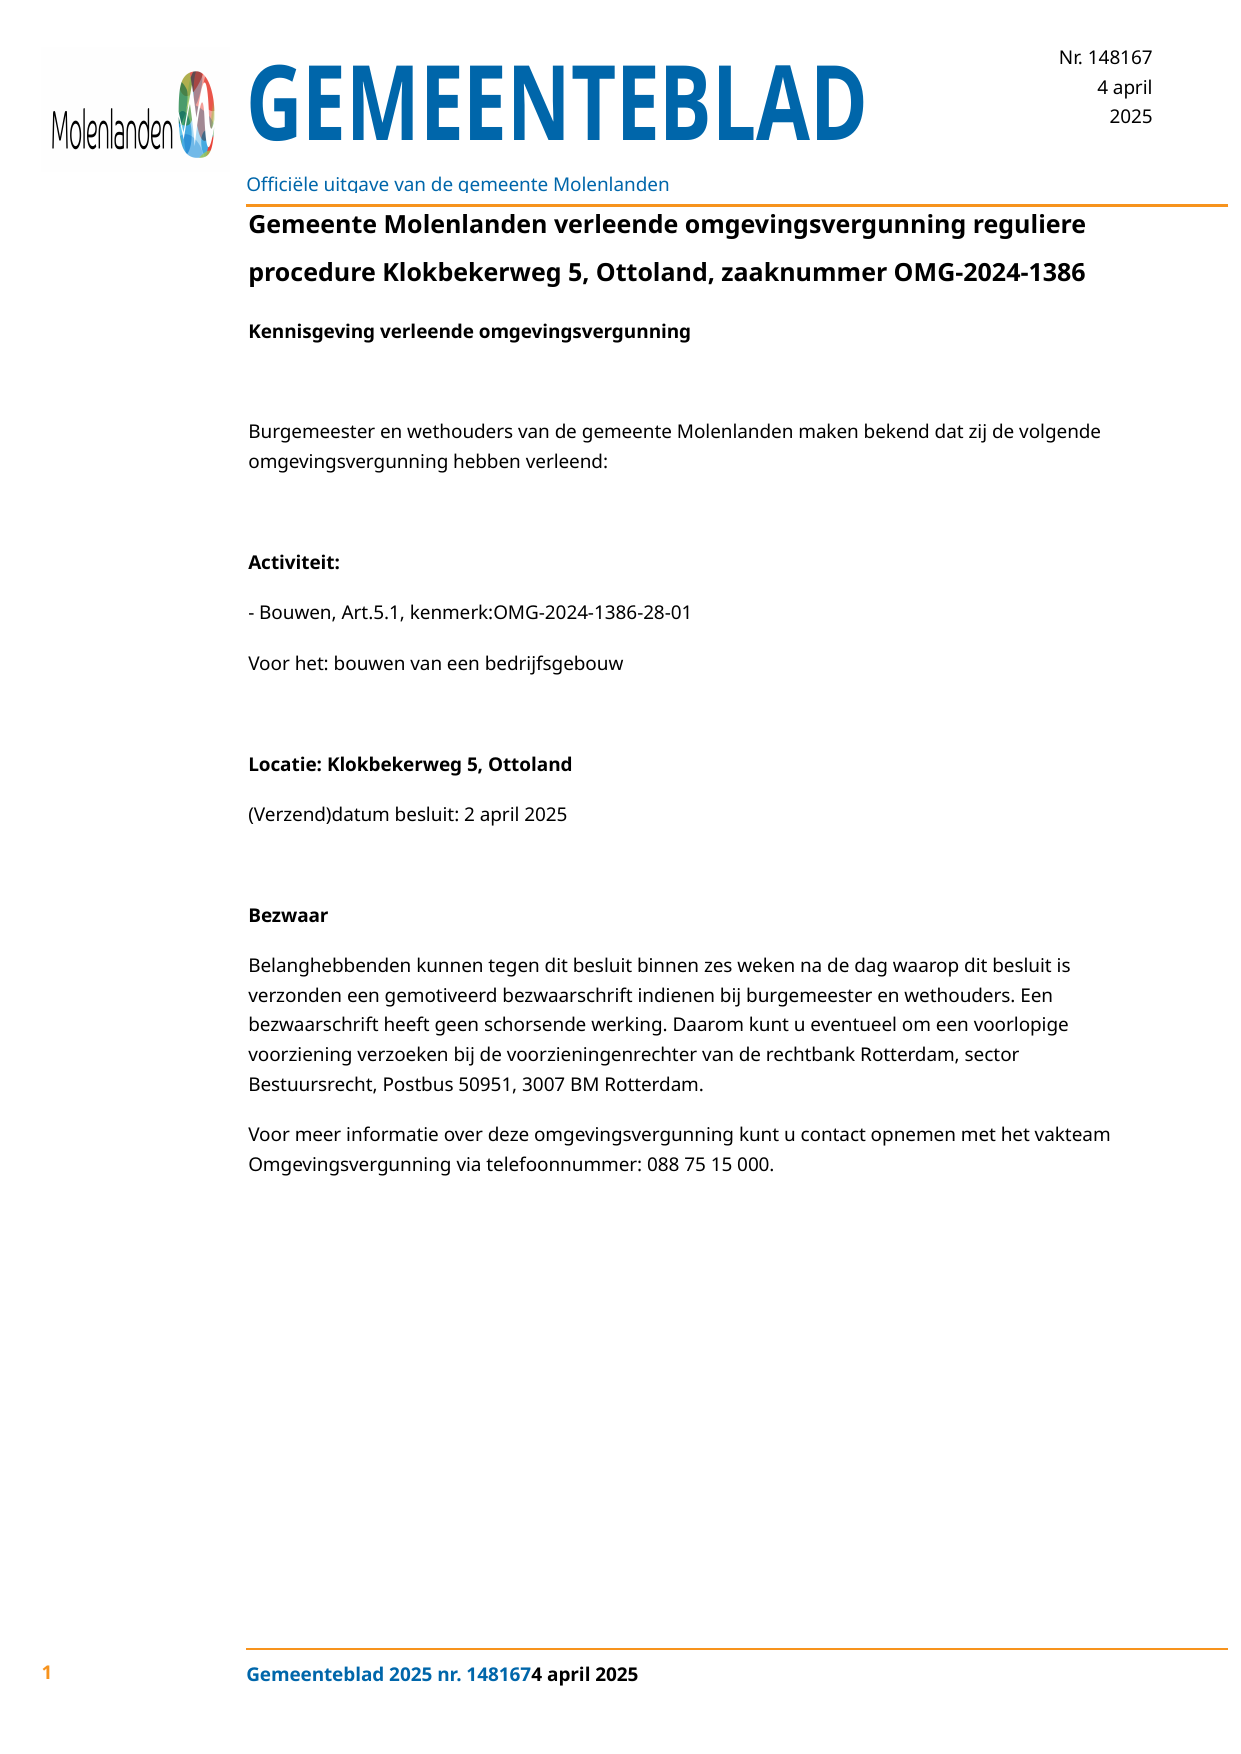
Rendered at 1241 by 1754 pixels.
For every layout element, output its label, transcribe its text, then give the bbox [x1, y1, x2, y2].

text Gemeente Molenlanden verleende omgevingsvergunning reguliere procedure Klokbekerweg 5, Ottoland, zaaknummer OMG-2024-1386 [248, 207, 1152, 288]
text Belanghebbenden kunnen tegen dit besluit binnen zes weken na de dag waarop dit besluit is verzonden een gemotiveerd bezwaarschrift indienen bij burgemeester en wethouders. Een bezwaarschrift heeft geen schorsende werking. Daarom kunt u eventueel om een voorlopige voorziening verzoeken bij de voorzieningenrechter van de rechtbank Rotterdam, sector Bestuursrecht, Postbus 50951, 3007 BM Rotterdam. [248, 952, 1152, 1097]
text Locatie: Klokbekerweg 5, Ottoland [248, 751, 1152, 777]
text (Verzend)datum besluit: 2 april 2025 [248, 801, 1152, 827]
text Bezwaar [248, 902, 1152, 928]
picture [41, 47, 231, 172]
text Voor het: bouwen van een bedrijfsgebouw [248, 650, 1152, 676]
text Burgemeester en wethouders van de gemeente Molenlanden maken bekend dat zij de volgende omgevingsvergunning hebben verleend: [248, 419, 1152, 474]
text Voor meer informatie over deze omgevingsvergunning kunt u contact opnemen met het vakteam Omgevingsvergunning via telefoonnummer: 088 75 15 000. [248, 1121, 1152, 1177]
text Kennisgeving verleende omgevingsvergunning [248, 318, 1152, 344]
text Activiteit: [248, 549, 1152, 575]
text - Bouwen, Art.5.1, kenmerk:OMG-2024-1386-28-01 [248, 599, 1152, 625]
